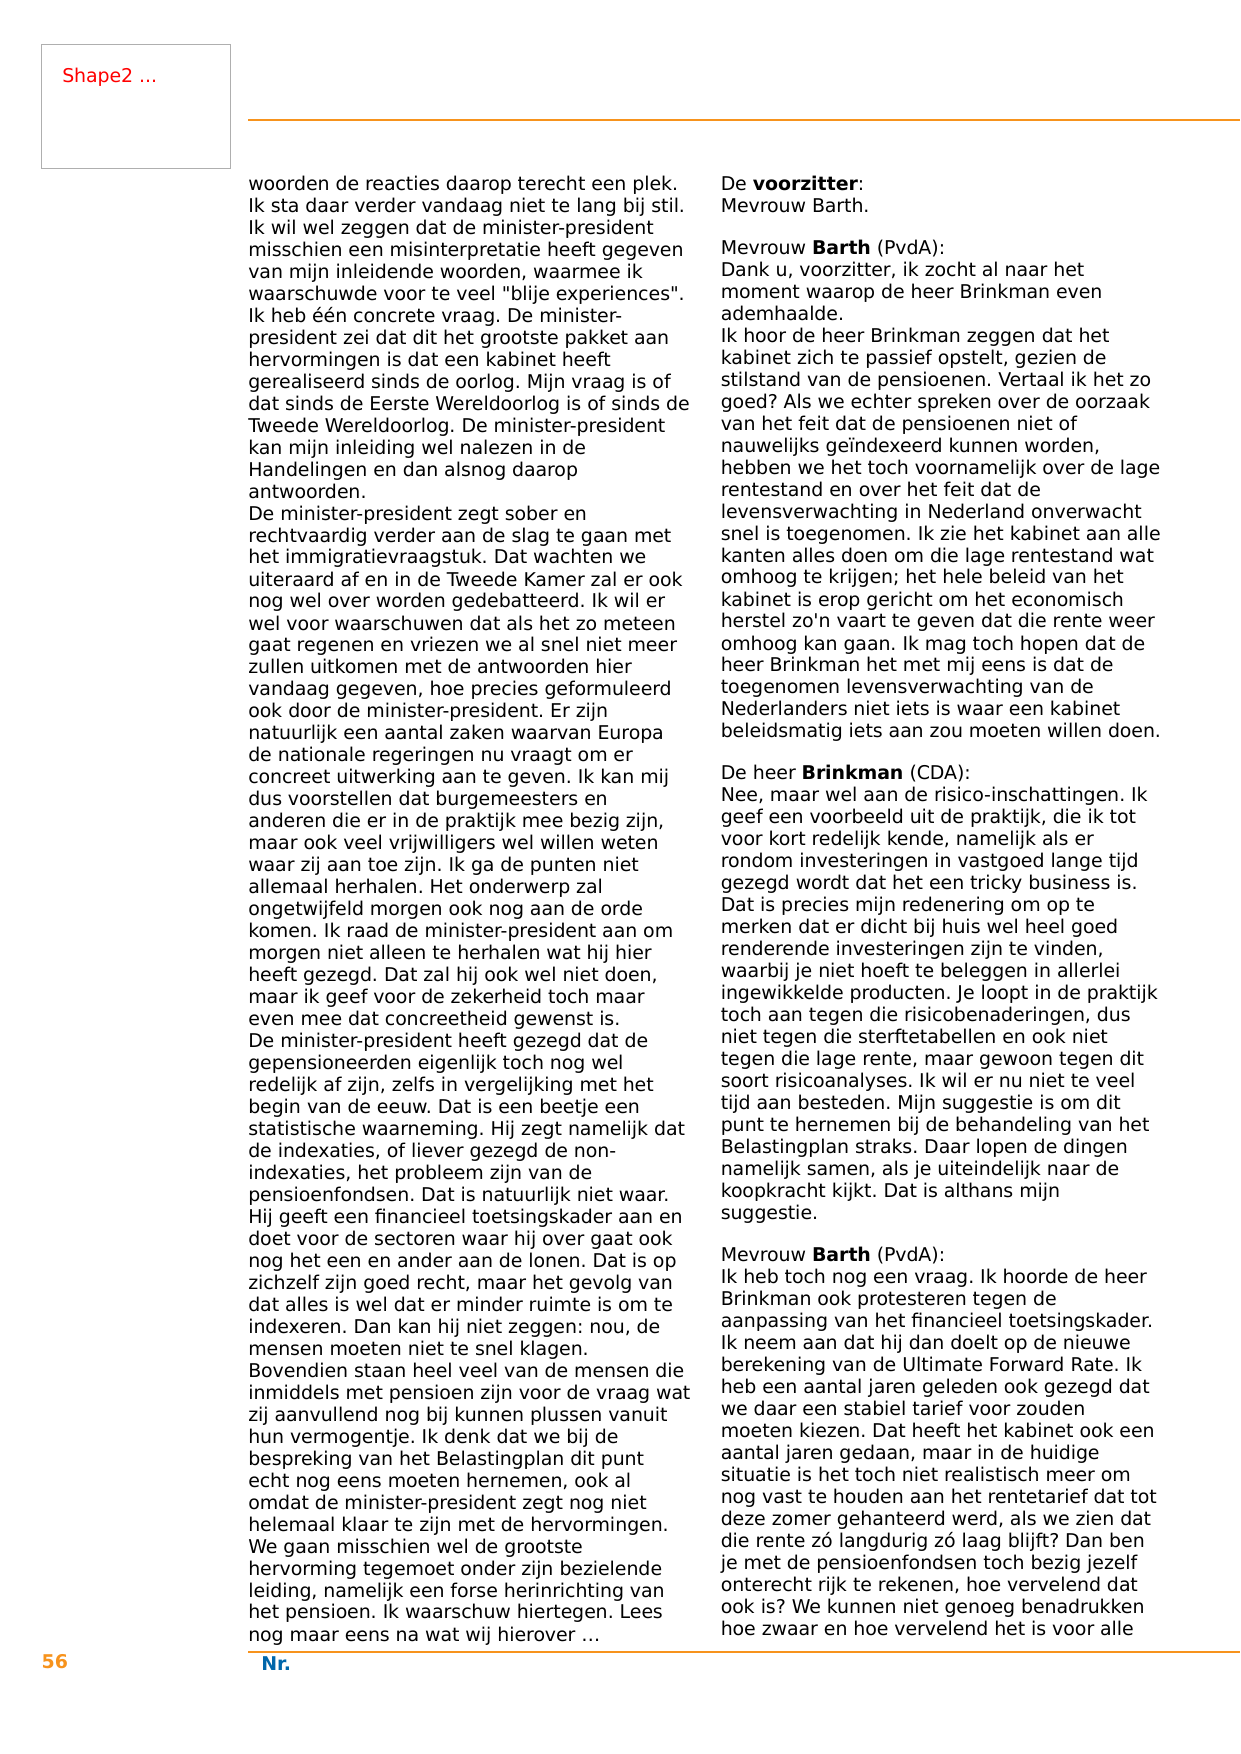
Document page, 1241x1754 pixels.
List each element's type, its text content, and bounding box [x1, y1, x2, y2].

text woorden de reacties daarop terecht een plek. Ik sta daar verder vandaag niet te lang bij stil. Ik wil wel zeggen dat de minister-president misschien een misinterpretatie heeft gegeven van mijn inleidende woorden, waarmee ik waarschuwde voor te veel "blije experiences". Ik heb één concrete vraag. De minister-president zei dat dit het grootste pakket aan hervormingen is dat een kabinet heeft gerealiseerd sinds de oorlog. Mijn vraag is of dat sinds de Eerste Wereldoorlog is of sinds de Tweede Wereldoorlog. De minister-president kan mijn inleiding wel nalezen in de Handelingen en dan alsnog daarop antwoorden. [248, 173, 691, 502]
text Ik hoor de heer Brinkman zeggen dat het kabinet zich te passief opstelt, gezien de stilstand van de pensioenen. Vertaal ik het zo goed? Als we echter spreken over de oorzaak van het feit dat de pensioenen niet of nauwelijks geïndexeerd kunnen worden, hebben we het toch voornamelijk over de lage rentestand en over het feit dat de levensverwachting in Nederland onverwacht snel is toegenomen. Ik zie het kabinet aan alle kanten alles doen om die lage rentestand wat omhoog te krijgen; het hele beleid van het kabinet is erop gericht om het economisch herstel zo'n vaart te geven dat die rente weer omhoog kan gaan. Ik mag toch hopen dat de heer Brinkman het met mij eens is dat de toegenomen levensverwachting van de Nederlanders niet iets is waar een kabinet beleidsmatig iets aan zou moeten willen doen. [721, 325, 1163, 742]
text De voorzitter: [721, 173, 1163, 195]
text Mevrouw Barth. [721, 195, 1163, 217]
text Dank u, voorzitter, ik zocht al naar het moment waarop de heer Brinkman even ademhaalde. [721, 259, 1163, 325]
text De minister-president zegt sober en rechtvaardig verder aan de slag te gaan met het immigratievraagstuk. Dat wachten we uiteraard af en in de Tweede Kamer zal er ook nog wel over worden gedebatteerd. Ik wil er wel voor waarschuwen dat als het zo meteen gaat regenen en vriezen we al snel niet meer zullen uitkomen met de antwoorden hier vandaag gegeven, hoe precies geformuleerd ook door de minister-president. Er zijn natuurlijk een aantal zaken waarvan Europa de nationale regeringen nu vraagt om er concreet uitwerking aan te geven. Ik kan mij dus voorstellen dat burgemeesters en anderen die er in de praktijk mee bezig zijn, maar ook veel vrijwilligers wel willen weten waar zij aan toe zijn. Ik ga de punten niet allemaal herhalen. Het onderwerp zal ongetwijfeld morgen ook nog aan de orde komen. Ik raad de minister-president aan om morgen niet alleen te herhalen wat hij hier heeft gezegd. Dat zal hij ook wel niet doen, maar ik geef voor de zekerheid toch maar even mee dat concreetheid gewenst is. [248, 502, 691, 1030]
text De minister-president heeft gezegd dat de gepensioneerden eigenlijk toch nog wel redelijk af zijn, zelfs in vergelijking met het begin van de eeuw. Dat is een beetje een statistische waarneming. Hij zegt namelijk dat de indexaties, of liever gezegd de non-indexaties, het probleem zijn van de pensioenfondsen. Dat is natuurlijk niet waar. Hij geeft een financieel toetsingskader aan en doet voor de sectoren waar hij over gaat ook nog het een en ander aan de lonen. Dat is op zichzelf zijn goed recht, maar het gevolg van dat alles is wel dat er minder ruimte is om te indexeren. Dan kan hij niet zeggen: nou, de mensen moeten niet te snel klagen. Bovendien staan heel veel van de mensen die inmiddels met pensioen zijn voor de vraag wat zij aanvullend nog bij kunnen plussen vanuit hun vermogentje. Ik denk dat we bij de bespreking van het Belastingplan dit punt echt nog eens moeten hernemen, ook al omdat de minister-president zegt nog niet helemaal klaar te zijn met de hervormingen. We gaan misschien wel de grootste hervorming tegemoet onder zijn bezielende leiding, namelijk een forse herinrichting van het pensioen. Ik waarschuw hiertegen. Lees nog maar eens na wat wij hierover … [248, 1030, 691, 1645]
text Ik heb toch nog een vraag. Ik hoorde de heer Brinkman ook protesteren tegen de aanpassing van het financieel toetsingskader. Ik neem aan dat hij dan doelt op de nieuwe berekening van de Ultimate Forward Rate. Ik heb een aantal jaren geleden ook gezegd dat we daar een stabiel tarief voor zouden moeten kiezen. Dat heeft het kabinet ook een aantal jaren gedaan, maar in de huidige situatie is het toch niet realistisch meer om nog vast te houden aan het rentetarief dat tot deze zomer gehanteerd werd, als we zien dat die rente zó langdurig zó laag blijft? Dan ben je met de pensioenfondsen toch bezig jezelf onterecht rijk te rekenen, hoe vervelend dat ook is? We kunnen niet genoeg benadrukken hoe zwaar en hoe vervelend het is voor alle [721, 1266, 1163, 1639]
text Mevrouw Barth (PvdA): [721, 237, 1163, 259]
text Mevrouw Barth (PvdA): [721, 1244, 1163, 1266]
text De heer Brinkman (CDA): [721, 762, 1163, 784]
text Nee, maar wel aan de risico-inschattingen. Ik geef een voorbeeld uit de praktijk, die ik tot voor kort redelijk kende, namelijk als er rondom investeringen in vastgoed lange tijd gezegd wordt dat het een tricky business is. Dat is precies mijn redenering om op te merken dat er dicht bij huis wel heel goed renderende investeringen zijn te vinden, waarbij je niet hoeft te beleggen in allerlei ingewikkelde producten. Je loopt in de praktijk toch aan tegen die risicobenaderingen, dus niet tegen die sterftetabellen en ook niet tegen die lage rente, maar gewoon tegen dit soort risicoanalyses. Ik wil er nu niet te veel tijd aan besteden. Mijn suggestie is om dit punt te hernemen bij de behandeling van het Belastingplan straks. Daar lopen de dingen namelijk samen, als je uiteindelijk naar de koopkracht kijkt. Dat is althans mijn suggestie. [721, 784, 1163, 1224]
